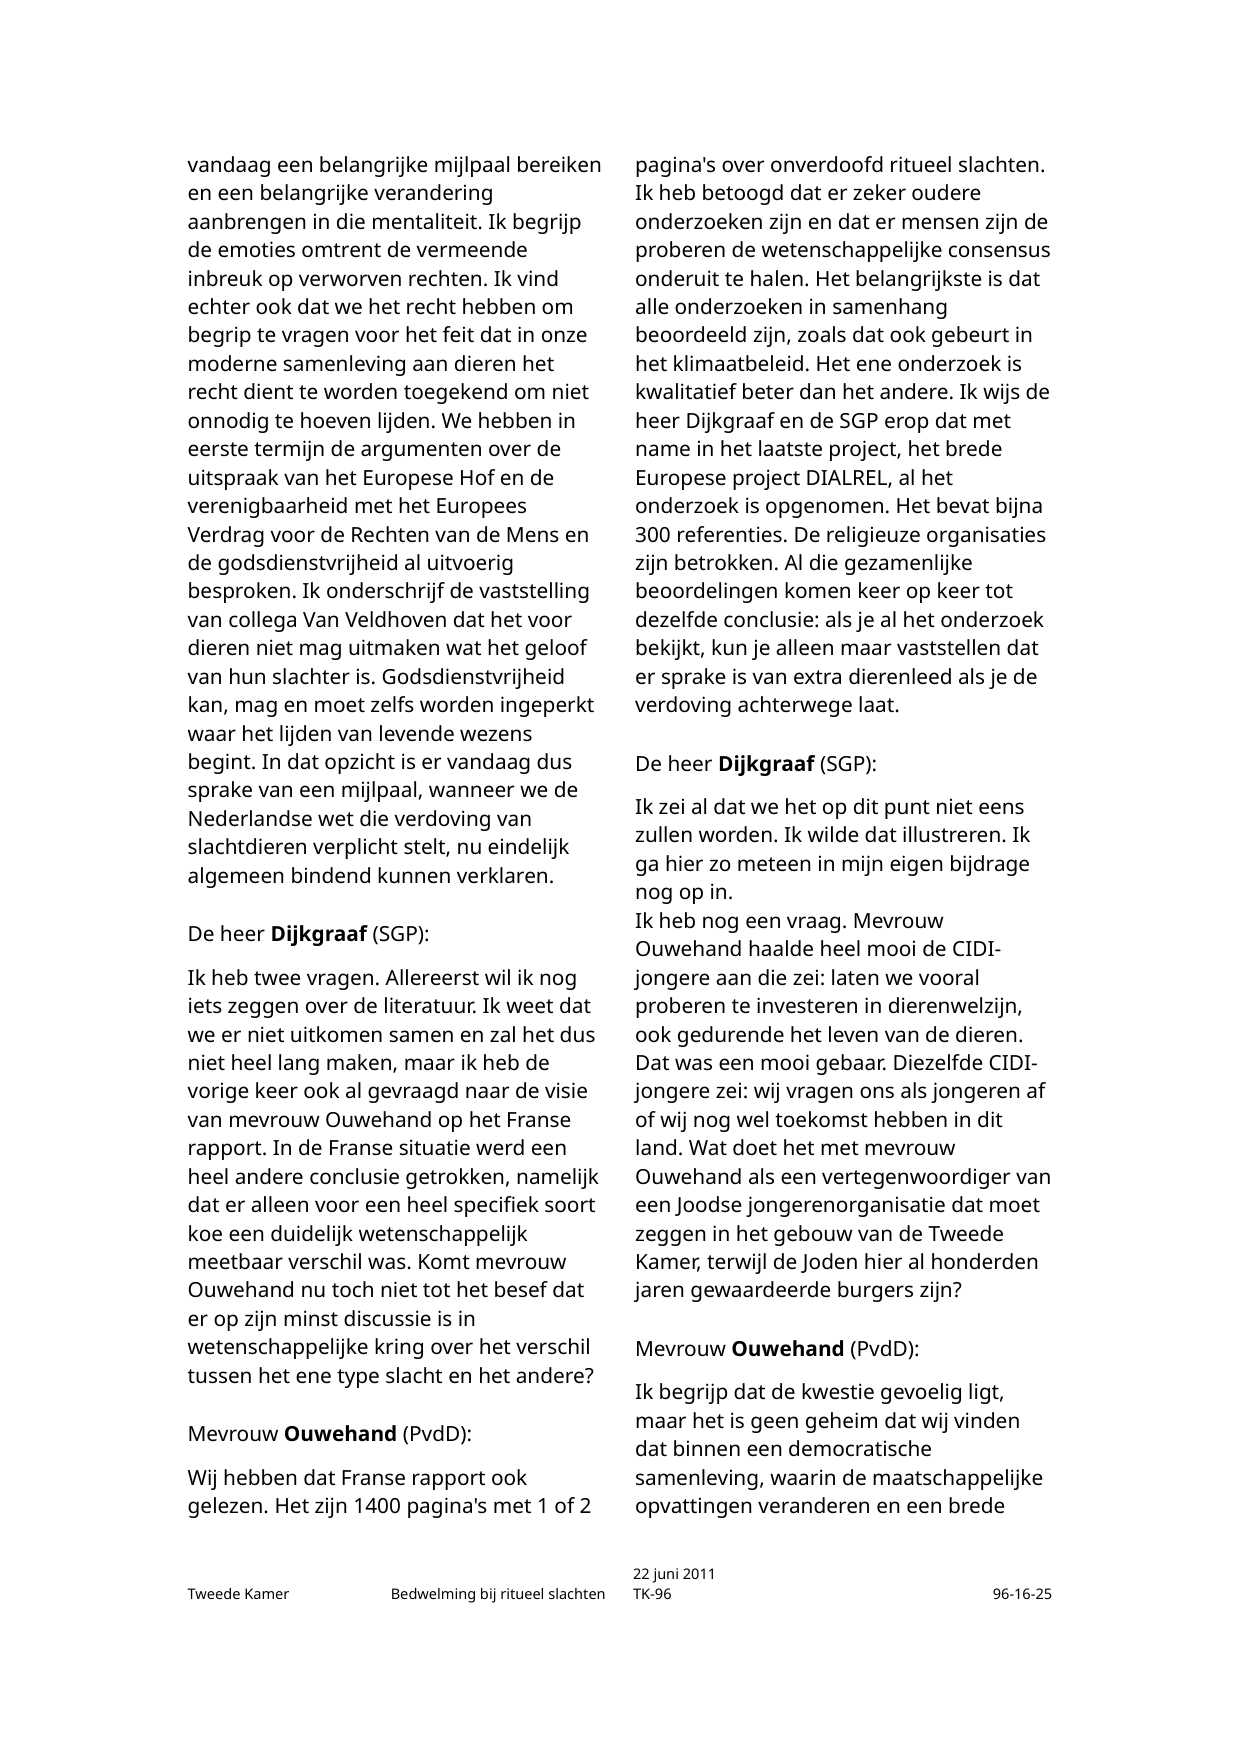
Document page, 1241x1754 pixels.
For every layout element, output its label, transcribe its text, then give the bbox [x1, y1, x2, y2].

text pagina's over onverdoofd ritueel slachten. Ik heb betoogd dat er zeker oudere onderzoeken zijn en dat er mensen zijn de proberen de wetenschappelijke consensus onderuit te halen. Het belangrijkste is dat alle onderzoeken in samenhang beoordeeld zijn, zoals dat ook gebeurt in het klimaatbeleid. Het ene onderzoek is kwalitatief beter dan het andere. Ik wijs de heer Dijkgraaf en de SGP erop dat met name in het laatste project, het brede Europese project DIALREL, al het onderzoek is opgenomen. Het bevat bijna 300 referenties. De religieuze organisaties zijn betrokken. Al die gezamenlijke beoordelingen komen keer op keer tot dezelfde conclusie: als je al het onderzoek bekijkt, kun je alleen maar vaststellen dat er sprake is van extra dierenleed als je de verdoving achterwege laat. [635, 150, 1053, 719]
text Ik heb nog een vraag. Mevrouw Ouwehand haalde heel mooi de CIDI-jongere aan die zei: laten we vooral proberen te investeren in dierenwelzijn, ook gedurende het leven van de dieren. Dat was een mooi gebaar. Diezelfde CIDI-jongere zei: wij vragen ons als jongeren af of wij nog wel toekomst hebben in dit land. Wat doet het met mevrouw Ouwehand als een vertegenwoordiger van een Joodse jongerenorganisatie dat moet zeggen in het gebouw van de Tweede Kamer, terwijl de Joden hier al honderden jaren gewaardeerde burgers zijn? [635, 906, 1053, 1304]
text Mevrouw Ouwehand (PvdD): [635, 1334, 1053, 1362]
text Ik begrijp dat de kwestie gevoelig ligt, maar het is geen geheim dat wij vinden dat binnen een democratische samenleving, waarin de maatschappelijke opvattingen veranderen en een brede [635, 1377, 1053, 1520]
text Ik zei al dat we het op dit punt niet eens zullen worden. Ik wilde dat illustreren. Ik ga hier zo meteen in mijn eigen bijdrage nog op in. [635, 792, 1053, 906]
text Ik heb twee vragen. Allereerst wil ik nog iets zeggen over de literatuur. Ik weet dat we er niet uitkomen samen en zal het dus niet heel lang maken, maar ik heb de vorige keer ook al gevraagd naar de visie van mevrouw Ouwehand op het Franse rapport. In de Franse situatie werd een heel andere conclusie getrokken, namelijk dat er alleen voor een heel specifiek soort koe een duidelijk wetenschappelijk meetbaar verschil was. Komt mevrouw Ouwehand nu toch niet tot het besef dat er op zijn minst discussie is in wetenschappelijke kring over het verschil tussen het ene type slacht en het andere? [187, 963, 605, 1389]
text Mevrouw Ouwehand (PvdD): [187, 1419, 605, 1448]
text De heer Dijkgraaf (SGP): [187, 919, 605, 948]
text Wij hebben dat Franse rapport ook gelezen. Het zijn 1400 pagina's met 1 of 2 [187, 1463, 605, 1520]
text vandaag een belangrijke mijlpaal bereiken en een belangrijke verandering aanbrengen in die mentaliteit. Ik begrijp de emoties omtrent de vermeende inbreuk op verworven rechten. Ik vind echter ook dat we het recht hebben om begrip te vragen voor het feit dat in onze moderne samenleving aan dieren het recht dient te worden toegekend om niet onnodig te hoeven lijden. We hebben in eerste termijn de argumenten over de uitspraak van het Europese Hof en de verenigbaarheid met het Europees Verdrag voor de Rechten van de Mens en de godsdienstvrijheid al uitvoerig besproken. Ik onderschrijf de vaststelling van collega Van Veldhoven dat het voor dieren niet mag uitmaken wat het geloof van hun slachter is. Godsdienstvrijheid kan, mag en moet zelfs worden ingeperkt waar het lijden van levende wezens begint. In dat opzicht is er vandaag dus sprake van een mijlpaal, wanneer we de Nederlandse wet die verdoving van slachtdieren verplicht stelt, nu eindelijk algemeen bindend kunnen verklaren. [187, 150, 605, 889]
text De heer Dijkgraaf (SGP): [635, 749, 1053, 777]
